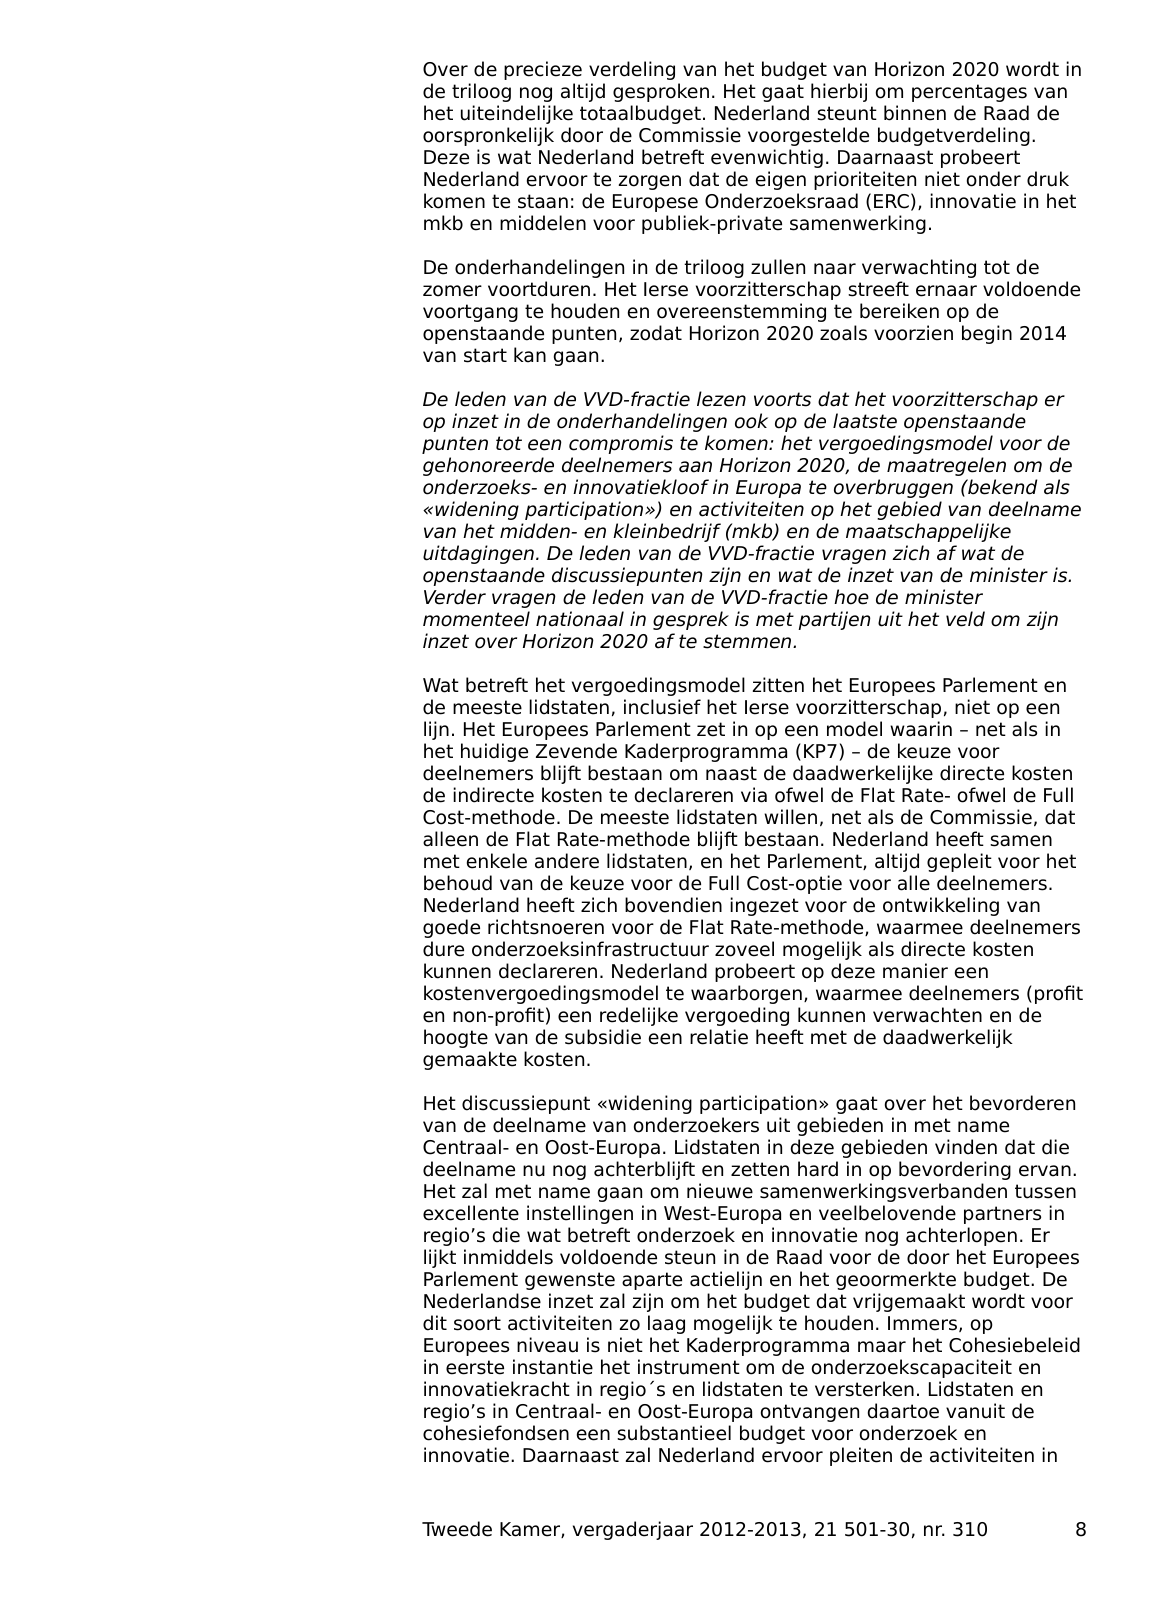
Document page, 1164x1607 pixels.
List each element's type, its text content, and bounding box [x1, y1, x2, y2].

text Over de precieze verdeling van het budget van Horizon 2020 wordt in de triloog nog altijd gesproken. Het gaat hierbij om percentages van het uiteindelijke totaalbudget. Nederland steunt binnen de Raad de oorspronkelijk door de Commissie voorgestelde budgetverdeling. Deze is wat Nederland betreft evenwichtig. Daarnaast probeert Nederland ervoor te zorgen dat de eigen prioriteiten niet onder druk komen te staan: de Europese Onderzoeksraad (ERC), innovatie in het mkb en middelen voor publiek-private samenwerking. [422, 59, 1087, 235]
text Het discussiepunt «widening participation» gaat over het bevorderen van de deelname van onderzoekers uit gebieden in met name Centraal- en Oost-Europa. Lidstaten in deze gebieden vinden dat die deelname nu nog achterblijft en zetten hard in op bevordering ervan. Het zal met name gaan om nieuwe samenwerkingsverbanden tussen excellente instellingen in West-Europa en veelbelovende partners in regio’s die wat betreft onderzoek en innovatie nog achterlopen. Er lijkt inmiddels voldoende steun in de Raad voor de door het Europees Parlement gewenste aparte actielijn en het geoormerkte budget. De Nederlandse inzet zal zijn om het budget dat vrijgemaakt wordt voor dit soort activiteiten zo laag mogelijk te houden. Immers, op Europees niveau is niet het Kaderprogramma maar het Cohesiebeleid in eerste instantie het instrument om de onderzoekscapaciteit en innovatiekracht in regio´s en lidstaten te versterken. Lidstaten en regio’s in Centraal- en Oost-Europa ontvangen daartoe vanuit de cohesiefondsen een substantieel budget voor onderzoek en innovatie. Daarnaast zal Nederland ervoor pleiten de activiteiten in [422, 1093, 1087, 1467]
text De onderhandelingen in de triloog zullen naar verwachting tot de zomer voortduren. Het Ierse voorzitterschap streeft ernaar voldoende voortgang te houden en overeenstemming te bereiken op de openstaande punten, zodat Horizon 2020 zoals voorzien begin 2014 van start kan gaan. [422, 257, 1087, 367]
text Wat betreft het vergoedingsmodel zitten het Europees Parlement en de meeste lidstaten, inclusief het Ierse voorzitterschap, niet op een lijn. Het Europees Parlement zet in op een model waarin – net als in het huidige Zevende Kaderprogramma (KP7) – de keuze voor deelnemers blijft bestaan om naast de daadwerkelijke directe kosten de indirecte kosten te declareren via ofwel de Flat Rate- ofwel de Full Cost-methode. De meeste lidstaten willen, net als de Commissie, dat alleen de Flat Rate-methode blijft bestaan. Nederland heeft samen met enkele andere lidstaten, en het Parlement, altijd gepleit voor het behoud van de keuze voor de Full Cost-optie voor alle deelnemers. Nederland heeft zich bovendien ingezet voor de ontwikkeling van goede richtsnoeren voor de Flat Rate-methode, waarmee deelnemers dure onderzoeksinfrastructuur zoveel mogelijk als directe kosten kunnen declareren. Nederland probeert op deze manier een kostenvergoedingsmodel te waarborgen, waarmee deelnemers (profit en non-profit) een redelijke vergoeding kunnen verwachten en de hoogte van de subsidie een relatie heeft met de daadwerkelijk gemaakte kosten. [422, 675, 1087, 1071]
text De leden van de VVD-fractie lezen voorts dat het voorzitterschap er op inzet in de onderhandelingen ook op de laatste openstaande punten tot een compromis te komen: het vergoedingsmodel voor de gehonoreerde deelnemers aan Horizon 2020, de maatregelen om de onderzoeks- en innovatiekloof in Europa te overbruggen (bekend als «widening participation») en activiteiten op het gebied van deelname van het midden- en kleinbedrijf (mkb) en de maatschappelijke uitdagingen. De leden van de VVD-fractie vragen zich af wat de openstaande discussiepunten zijn en wat de inzet van de minister is. Verder vragen de leden van de VVD-fractie hoe de minister momenteel nationaal in gesprek is met partijen uit het veld om zijn inzet over Horizon 2020 af te stemmen. [422, 389, 1087, 653]
